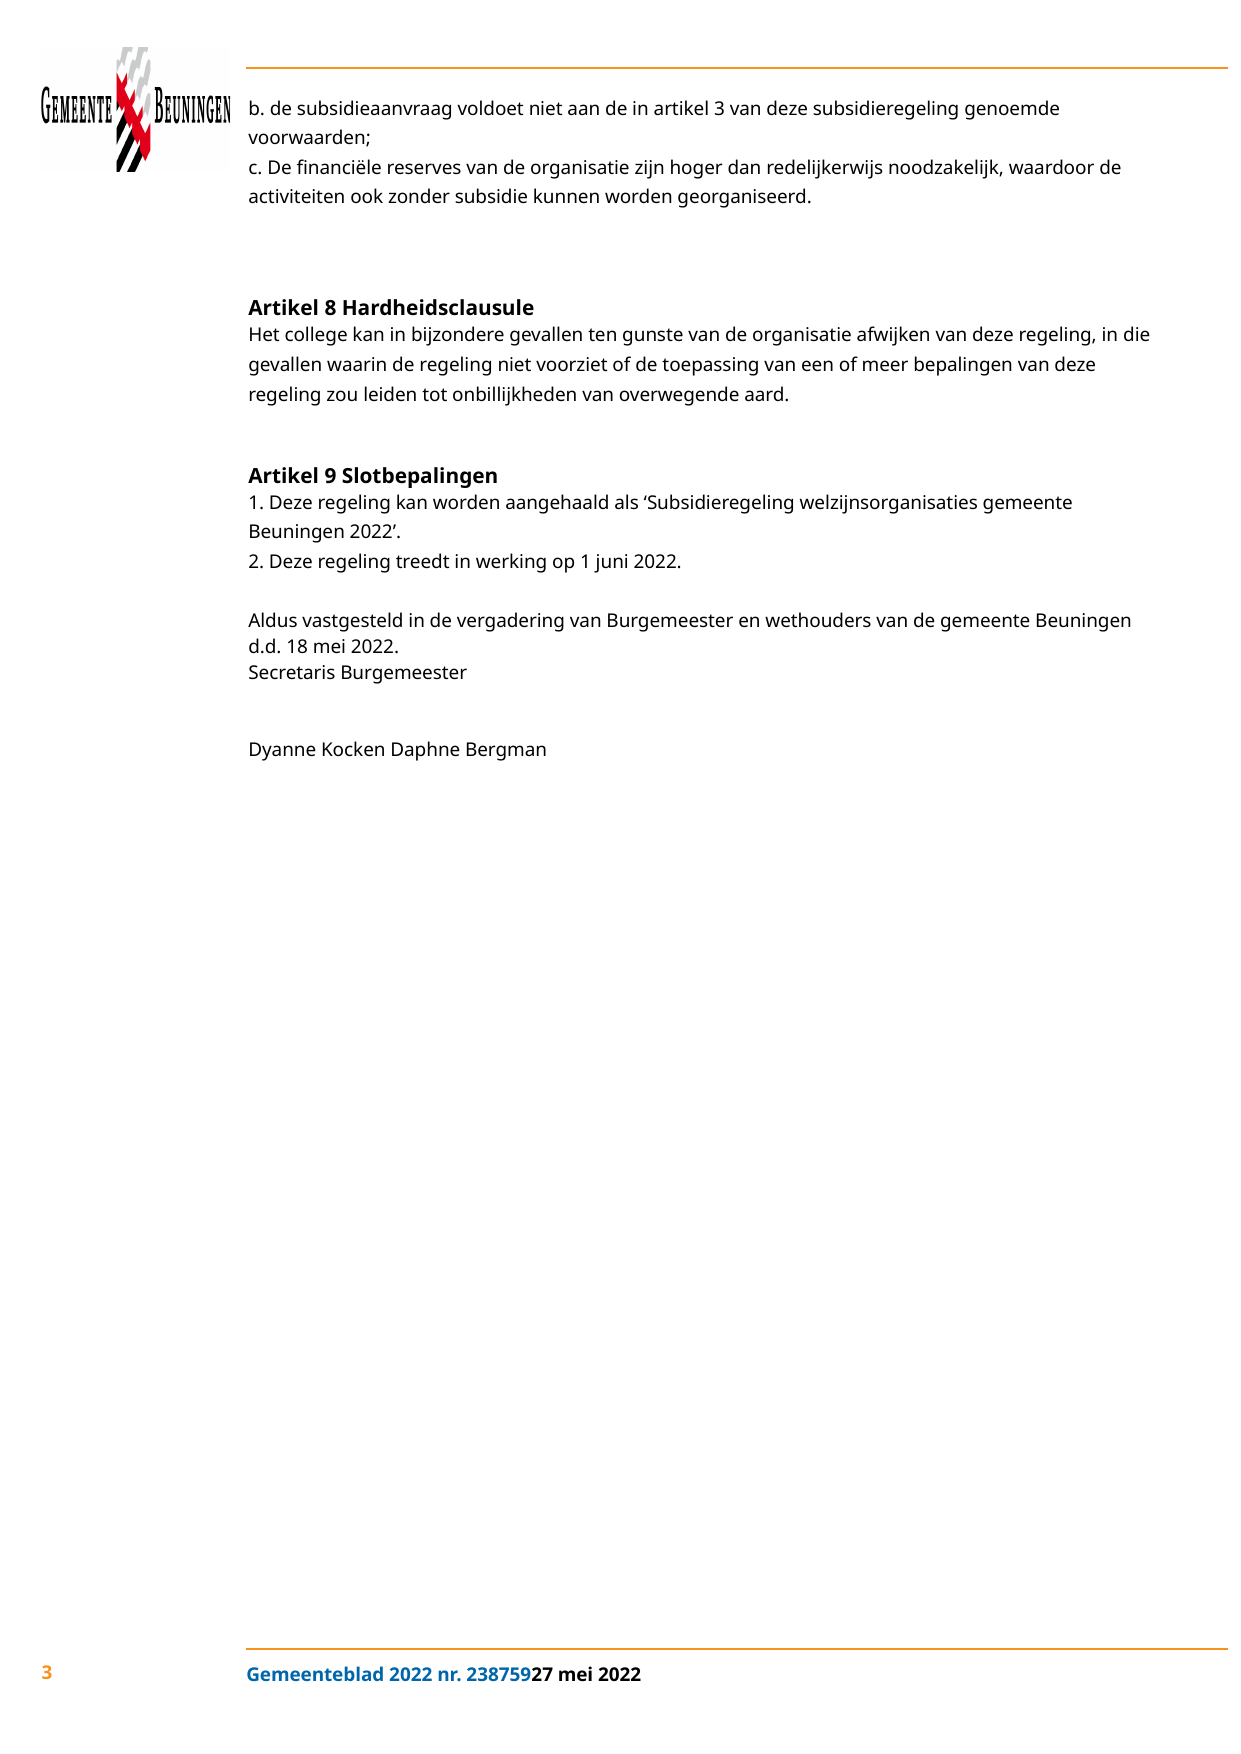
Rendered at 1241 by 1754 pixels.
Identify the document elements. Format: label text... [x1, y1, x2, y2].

text Dyanne Kocken Daphne Bergman [248, 736, 1152, 762]
text 1. Deze regeling kan worden aangehaald als ‘Subsidieregeling welzijnsorganisaties gemeente Beuningen 2022’. [248, 489, 1152, 544]
picture [41, 47, 231, 172]
text Artikel 8 Hardheidsclausule [248, 293, 1152, 322]
text Het college kan in bijzondere gevallen ten gunste van de organisatie afwijken van deze regeling, in die gevallen waarin de regeling niet voorziet of de toepassing van een of meer bepalingen van deze regeling zou leiden tot onbillijkheden van overwegende aard. [248, 322, 1152, 406]
text 2. Deze regeling treedt in werking op 1 juni 2022. [248, 548, 1152, 574]
text c. De financiële reserves van de organisatie zijn hoger dan redelijkerwijs noodzakelijk, waardoor de activiteiten ook zonder subsidie kunnen worden georganiseerd. [248, 154, 1152, 209]
text Secretaris Burgemeester [248, 659, 1152, 685]
text b. de subsidieaanvraag voldoet niet aan de in artikel 3 van deze subsidieregeling genoemde voorwaarden; [248, 95, 1152, 150]
text Artikel 9 Slotbepalingen [248, 461, 1152, 489]
text Aldus vastgesteld in de vergadering van Burgemeester en wethouders van de gemeente Beuningen d.d. 18 mei 2022. [248, 607, 1152, 659]
